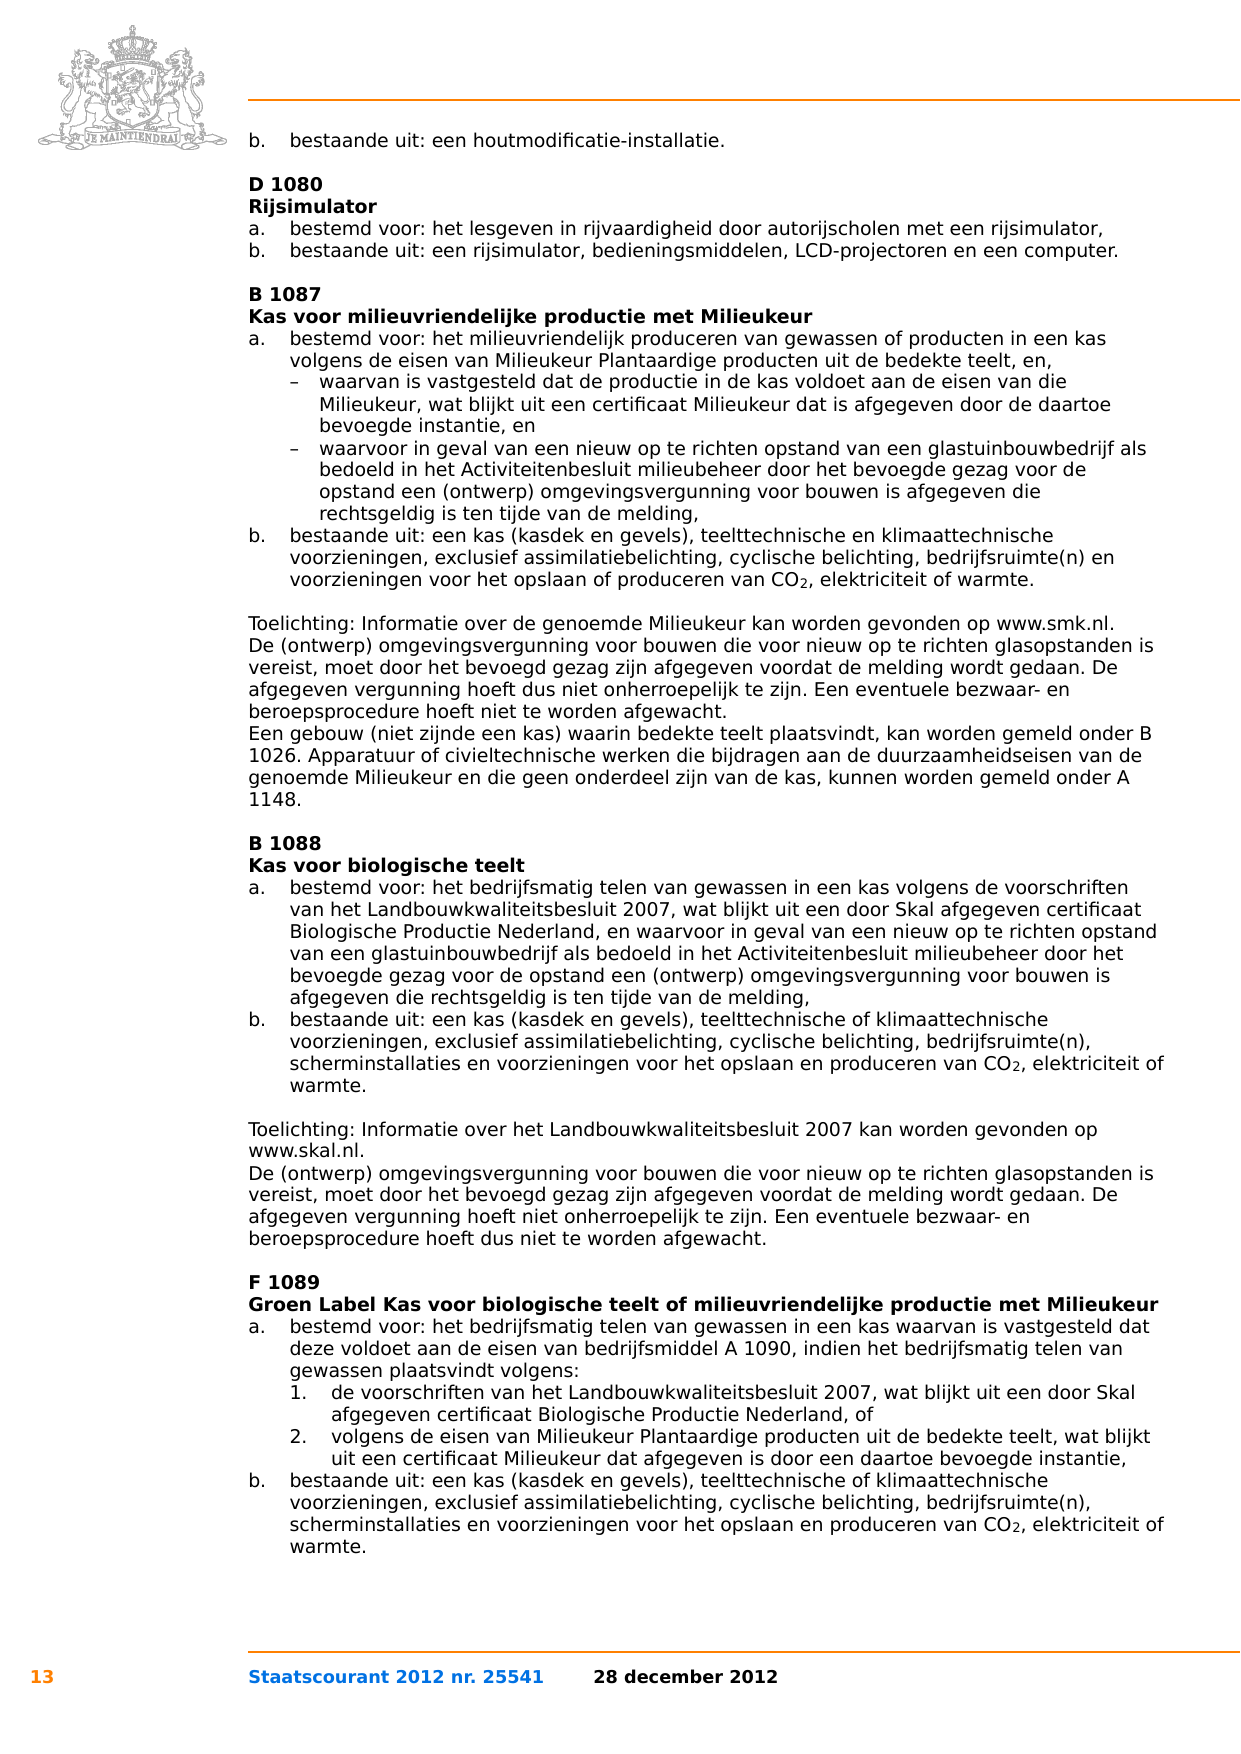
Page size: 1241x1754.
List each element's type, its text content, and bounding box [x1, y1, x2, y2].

text b. bestaande uit: een rijsimulator, bedieningsmiddelen, LCD-projectoren en een computer. [248, 240, 1163, 262]
text 2. volgens de eisen van Milieukeur Plantaardige producten uit de bedekte teelt, wat blijkt uit een certificaat Milieukeur dat afgegeven is door een daartoe bevoegde instantie, [289, 1426, 1163, 1470]
text b. bestaande uit: een kas (kasdek en gevels), teelttechnische of klimaattechnische voorzieningen, exclusief assimilatiebelichting, cyclische belichting, bedrijfsruimte(n), scherminstallaties en voorzieningen voor het opslaan en produceren van CO2, elektriciteit of warmte. [248, 1009, 1163, 1097]
text B 1087 [248, 283, 1163, 306]
text – waarvoor in geval van een nieuw op te richten opstand van een glastuinbouwbedrijf als bedoeld in het Activiteitenbesluit milieubeheer door het bevoegde gezag voor de opstand een (ontwerp) omgevingsvergunning voor bouwen is afgegeven die rechtsgeldig is ten tijde van de melding, [289, 437, 1163, 525]
text D 1080 [248, 174, 1163, 196]
text a. bestemd voor: het bedrijfsmatig telen van gewassen in een kas volgens de voorschriften van het Landbouwkwaliteitsbesluit 2007, wat blijkt uit een door Skal afgegeven certificaat Biologische Productie Nederland, en waarvoor in geval van een nieuw op te richten opstand van een glastuinbouwbedrijf als bedoeld in het Activiteitenbesluit milieubeheer door het bevoegde gezag voor de opstand een (ontwerp) omgevingsvergunning voor bouwen is afgegeven die rechtsgeldig is ten tijde van de melding, [248, 877, 1163, 1009]
text Rijsimulator [248, 196, 1163, 218]
text 1. de voorschriften van het Landbouwkwaliteitsbesluit 2007, wat blijkt uit een door Skal afgegeven certificaat Biologische Productie Nederland, of [289, 1382, 1163, 1426]
text Groen Label Kas voor biologische teelt of milieuvriendelijke productie met Milieukeur [248, 1294, 1163, 1316]
text Toelichting: Informatie over de genoemde Milieukeur kan worden gevonden op www.smk.nl. [248, 613, 1163, 635]
text Een gebouw (niet zijnde een kas) waarin bedekte teelt plaatsvindt, kan worden gemeld onder B 1026. Apparatuur of civieltechnische werken die bijdragen aan de duurzaamheidseisen van de genoemde Milieukeur en die geen onderdeel zijn van de kas, kunnen worden gemeld onder A 1148. [248, 723, 1163, 811]
text a. bestemd voor: het milieuvriendelijk produceren van gewassen of producten in een kas volgens de eisen van Milieukeur Plantaardige producten uit de bedekte teelt, en, [248, 327, 1163, 371]
text B 1088 [248, 833, 1163, 855]
text b. bestaande uit: een kas (kasdek en gevels), teelttechnische en klimaattechnische voorzieningen, exclusief assimilatiebelichting, cyclische belichting, bedrijfsruimte(n) en voorzieningen voor het opslaan of produceren van CO2, elektriciteit of warmte. [248, 525, 1163, 591]
text a. bestemd voor: het lesgeven in rijvaardigheid door autorijscholen met een rijsimulator, [248, 218, 1163, 240]
text b. bestaande uit: een houtmodificatie-installatie. [248, 130, 1163, 152]
text Kas voor milieuvriendelijke productie met Milieukeur [248, 306, 1163, 327]
text Kas voor biologische teelt [248, 855, 1163, 877]
text Toelichting: Informatie over het Landbouwkwaliteitsbesluit 2007 kan worden gevonden op www.skal.nl. [248, 1118, 1163, 1162]
text De (ontwerp) omgevingsvergunning voor bouwen die voor nieuw op te richten glasopstanden is vereist, moet door het bevoegd gezag zijn afgegeven voordat de melding wordt gedaan. De afgegeven vergunning hoeft dus niet onherroepelijk te zijn. Een eventuele bezwaar- en beroepsprocedure hoeft niet te worden afgewacht. [248, 635, 1163, 723]
text F 1089 [248, 1272, 1163, 1294]
text a. bestemd voor: het bedrijfsmatig telen van gewassen in een kas waarvan is vastgesteld dat deze voldoet aan de eisen van bedrijfsmiddel A 1090, indien het bedrijfsmatig telen van gewassen plaatsvindt volgens: [248, 1316, 1163, 1382]
picture [38, 25, 227, 150]
text b. bestaande uit: een kas (kasdek en gevels), teelttechnische of klimaattechnische voorzieningen, exclusief assimilatiebelichting, cyclische belichting, bedrijfsruimte(n), scherminstallaties en voorzieningen voor het opslaan en produceren van CO2, elektriciteit of warmte. [248, 1470, 1163, 1558]
text De (ontwerp) omgevingsvergunning voor bouwen die voor nieuw op te richten glasopstanden is vereist, moet door het bevoegd gezag zijn afgegeven voordat de melding wordt gedaan. De afgegeven vergunning hoeft niet onherroepelijk te zijn. Een eventuele bezwaar- en beroepsprocedure hoeft dus niet te worden afgewacht. [248, 1162, 1163, 1250]
text – waarvan is vastgesteld dat de productie in de kas voldoet aan de eisen van die Milieukeur, wat blijkt uit een certificaat Milieukeur dat is afgegeven door de daartoe bevoegde instantie, en [289, 371, 1163, 437]
